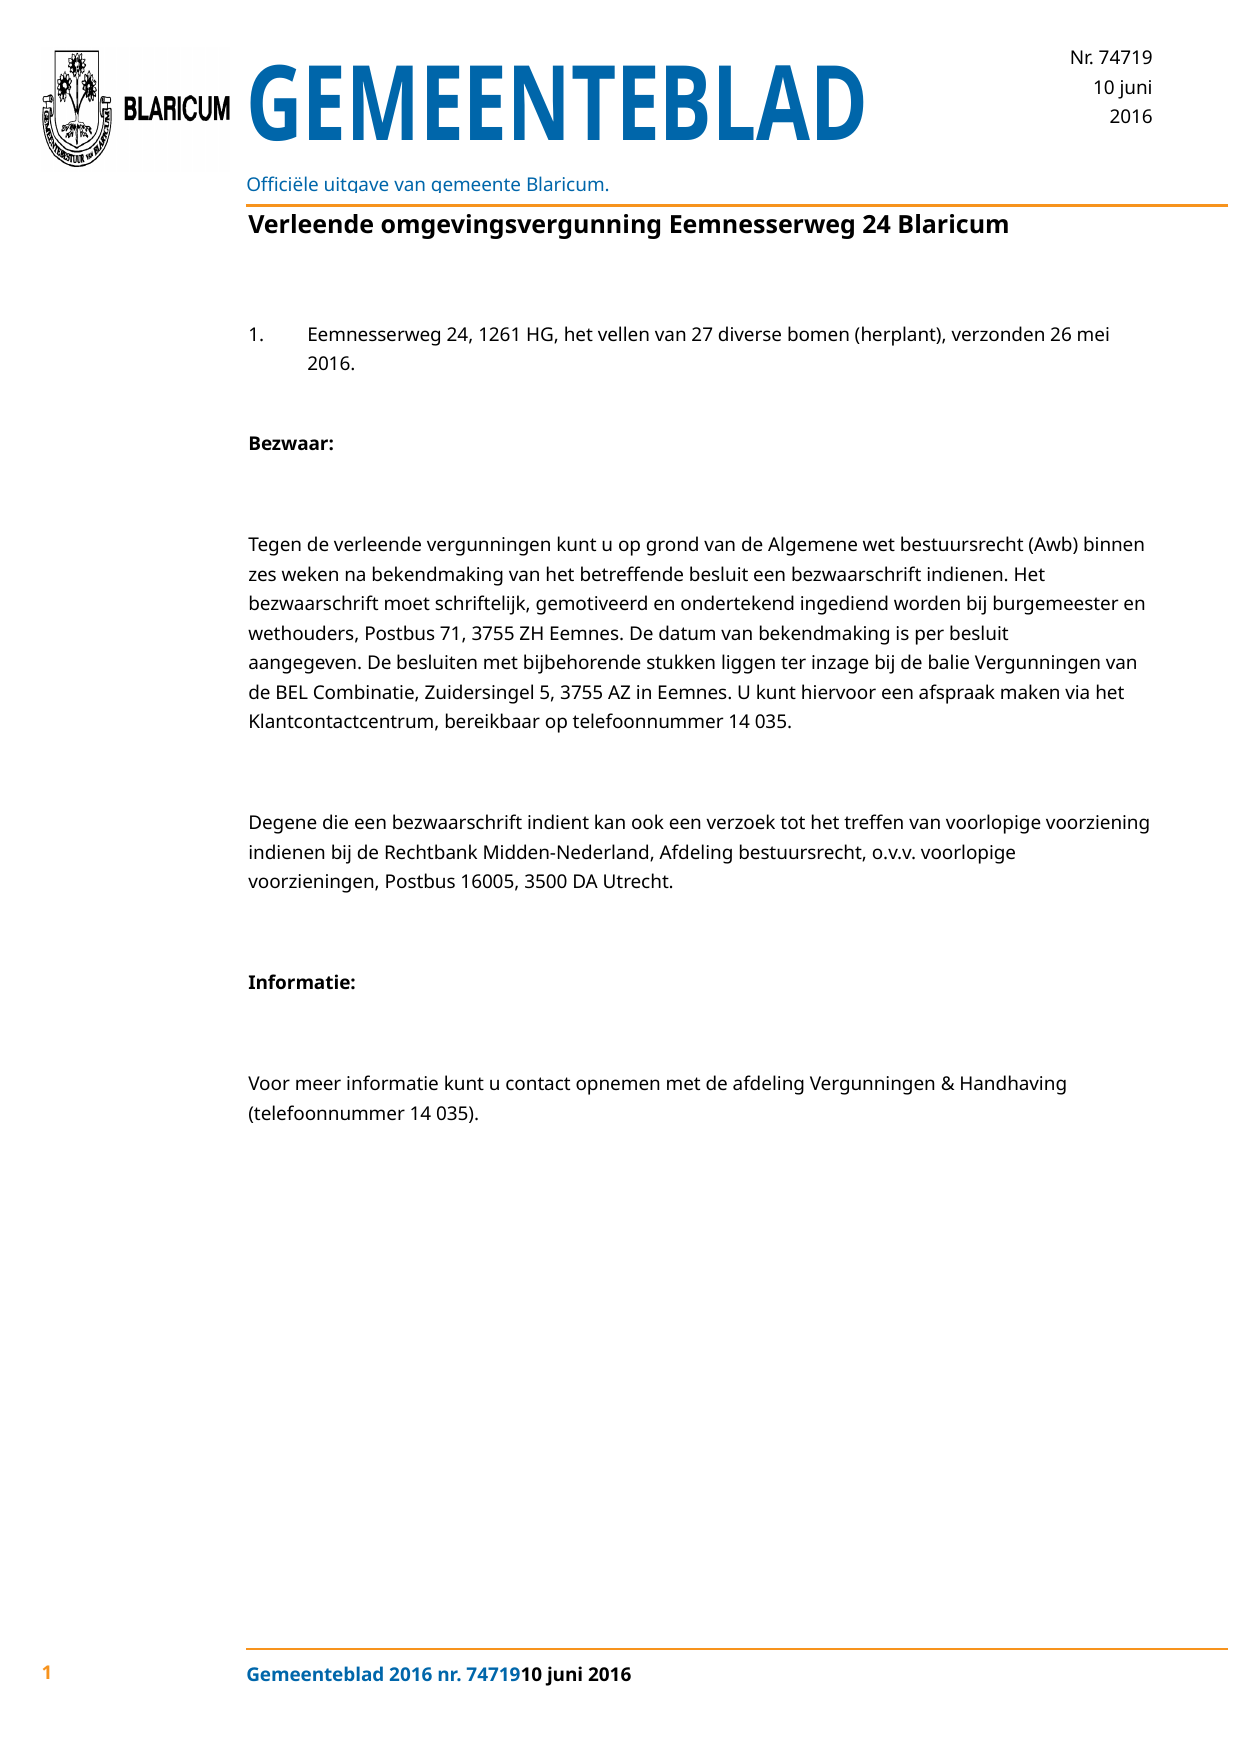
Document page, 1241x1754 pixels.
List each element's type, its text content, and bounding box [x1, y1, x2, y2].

text Degene die een bezwaarschrift indient kan ook een verzoek tot het treffen van voorlopige voorziening indienen bij de Rechtbank Midden-Nederland, Afdeling bestuursrecht, o.v.v. voorlopige voorzieningen, Postbus 16005, 3500 DA Utrecht. [248, 809, 1152, 894]
text Verleende omgevingsvergunning Eemnesserweg 24 Blaricum [248, 207, 1152, 241]
picture [41, 47, 231, 172]
text Tegen de verleende vergunningen kunt u op grond van de Algemene wet bestuursrecht (Awb) binnen zes weken na bekendmaking van het betreffende besluit een bezwaarschrift indienen. Het bezwaarschrift moet schriftelijk, gemotiveerd en ondertekend ingediend worden bij burgemeester en wethouders, Postbus 71, 3755 ZH Eemnes. De datum van bekendmaking is per besluit aangegeven. De besluiten met bijbehorende stukken liggen ter inzage bij de balie Vergunningen van de BEL Combinatie, Zuidersingel 5, 3755 AZ in Eemnes. U kunt hiervoor een afspraak maken via het Klantcontactcentrum, bereikbaar op telefoonnummer 14 035. [248, 531, 1152, 734]
text Bezwaar: [248, 430, 1152, 456]
list Eemnesserweg 24, 1261 HG, het vellen van 27 diverse bomen (herplant), verzonden 26 mei 2016. [248, 321, 1152, 376]
text Voor meer informatie kunt u contact opnemen met de afdeling Vergunningen & Handhaving (telefoonnummer 14 035). [248, 1070, 1152, 1126]
text Informatie: [248, 969, 1152, 995]
